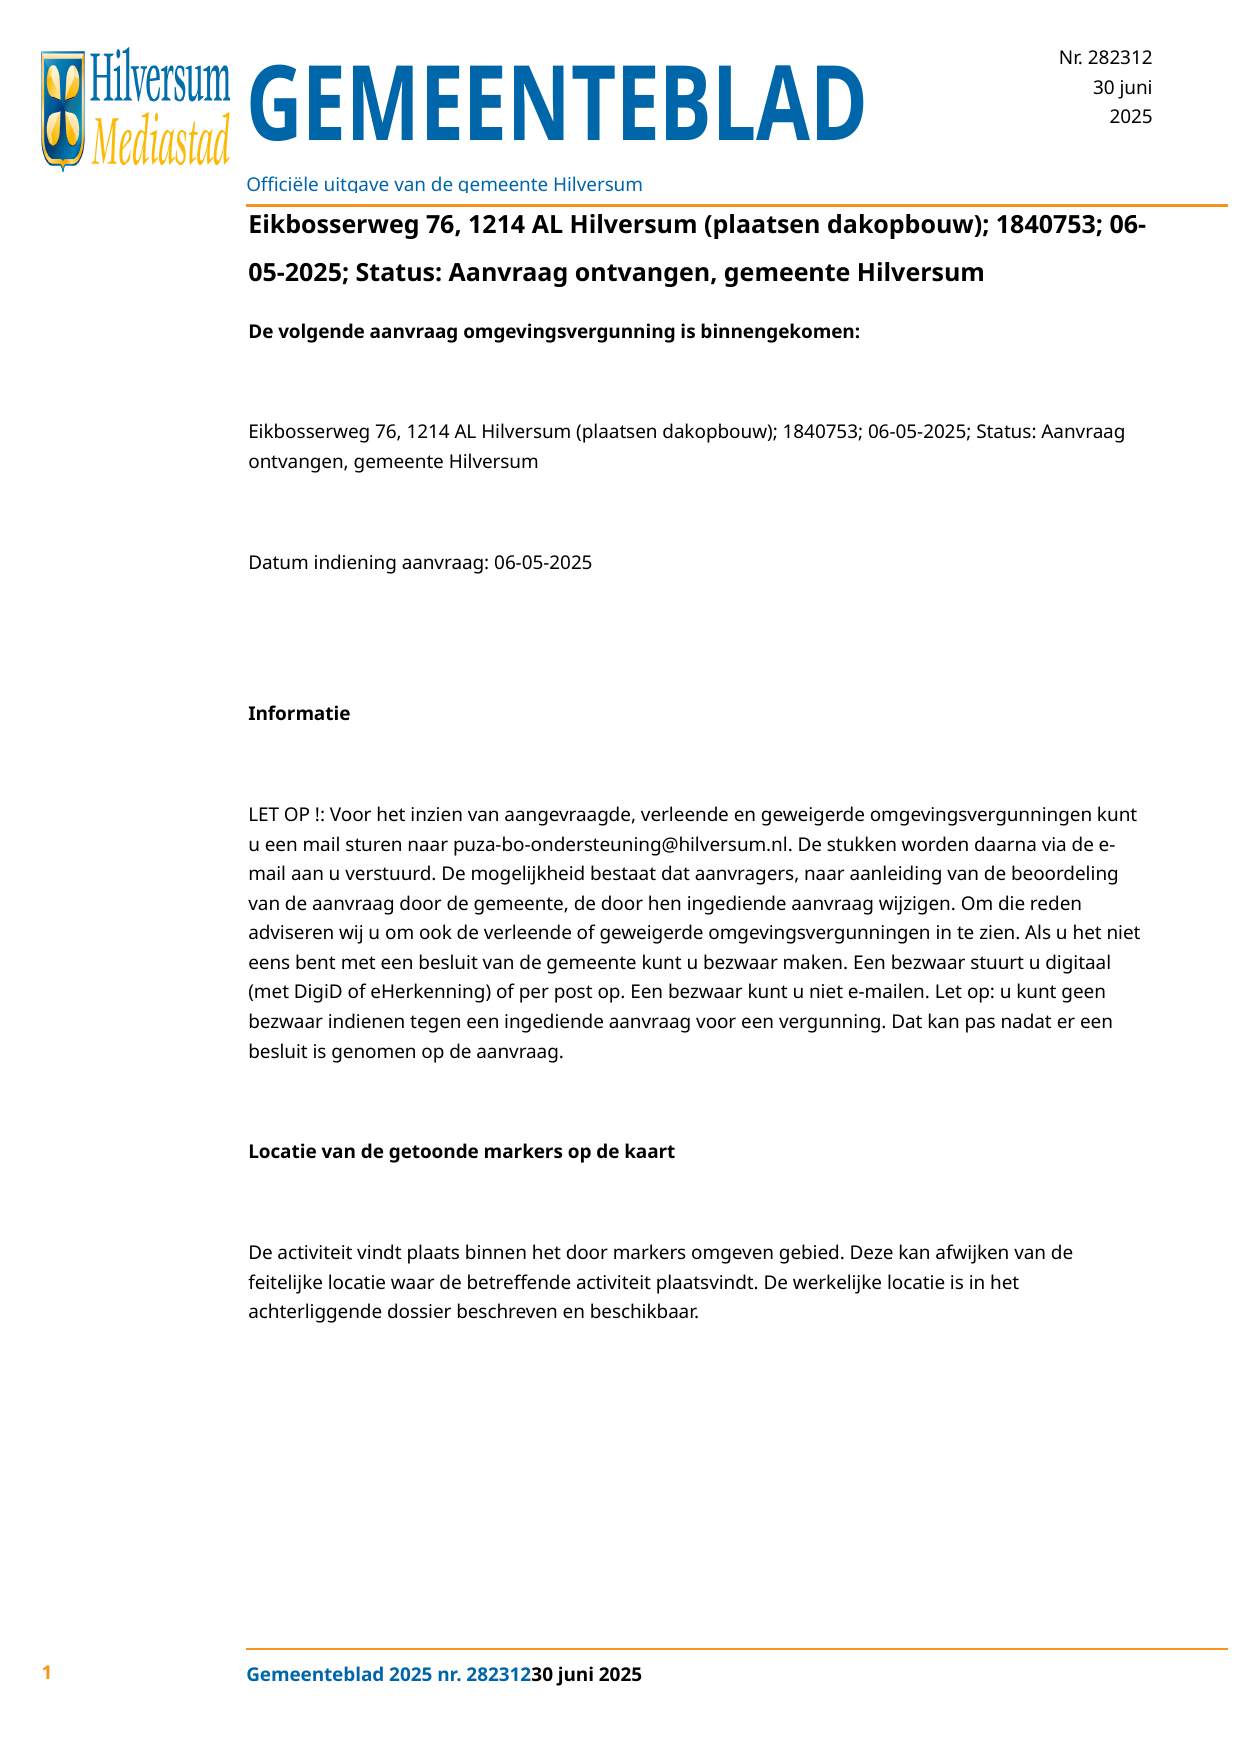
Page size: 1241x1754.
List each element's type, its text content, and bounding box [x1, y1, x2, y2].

text LET OP !: Voor het inzien van aangevraagde, verleende en geweigerde omgevingsvergunningen kunt u een mail sturen naar puza-bo-ondersteuning@hilversum.nl. De stukken worden daarna via de e-mail aan u verstuurd. De mogelijkheid bestaat dat aanvragers, naar aanleiding van de beoordeling van de aanvraag door de gemeente, de door hen ingediende aanvraag wijzigen. Om die reden adviseren wij u om ook de verleende of geweigerde omgevingsvergunningen in te zien. Als u het niet eens bent met een besluit van de gemeente kunt u bezwaar maken. Een bezwaar stuurt u digitaal (met DigiD of eHerkenning) of per post op. Een bezwaar kunt u niet e-mailen. Let op: u kunt geen bezwaar indienen tegen een ingediende aanvraag voor een vergunning. Dat kan pas nadat er een besluit is genomen op de aanvraag. [248, 801, 1152, 1064]
text Locatie van de getoonde markers op de kaart [248, 1139, 1152, 1164]
text Eikbosserweg 76, 1214 AL Hilversum (plaatsen dakopbouw); 1840753; 06-05-2025; Status: Aanvraag ontvangen, gemeente Hilversum [248, 207, 1152, 288]
text De activiteit vindt plaats binnen het door markers omgeven gebied. Deze kan afwijken van de feitelijke locatie waar de betreffende activiteit plaatsvindt. De werkelijke locatie is in het achterliggende dossier beschreven en beschikbaar. [248, 1239, 1152, 1324]
picture [41, 47, 231, 172]
text Datum indiening aanvraag: 06-05-2025 [248, 549, 1152, 575]
text De volgende aanvraag omgevingsvergunning is binnengekomen: [248, 318, 1152, 344]
text Eikbosserweg 76, 1214 AL Hilversum (plaatsen dakopbouw); 1840753; 06-05-2025; Status: Aanvraag ontvangen, gemeente Hilversum [248, 419, 1152, 474]
text Informatie [248, 700, 1152, 726]
